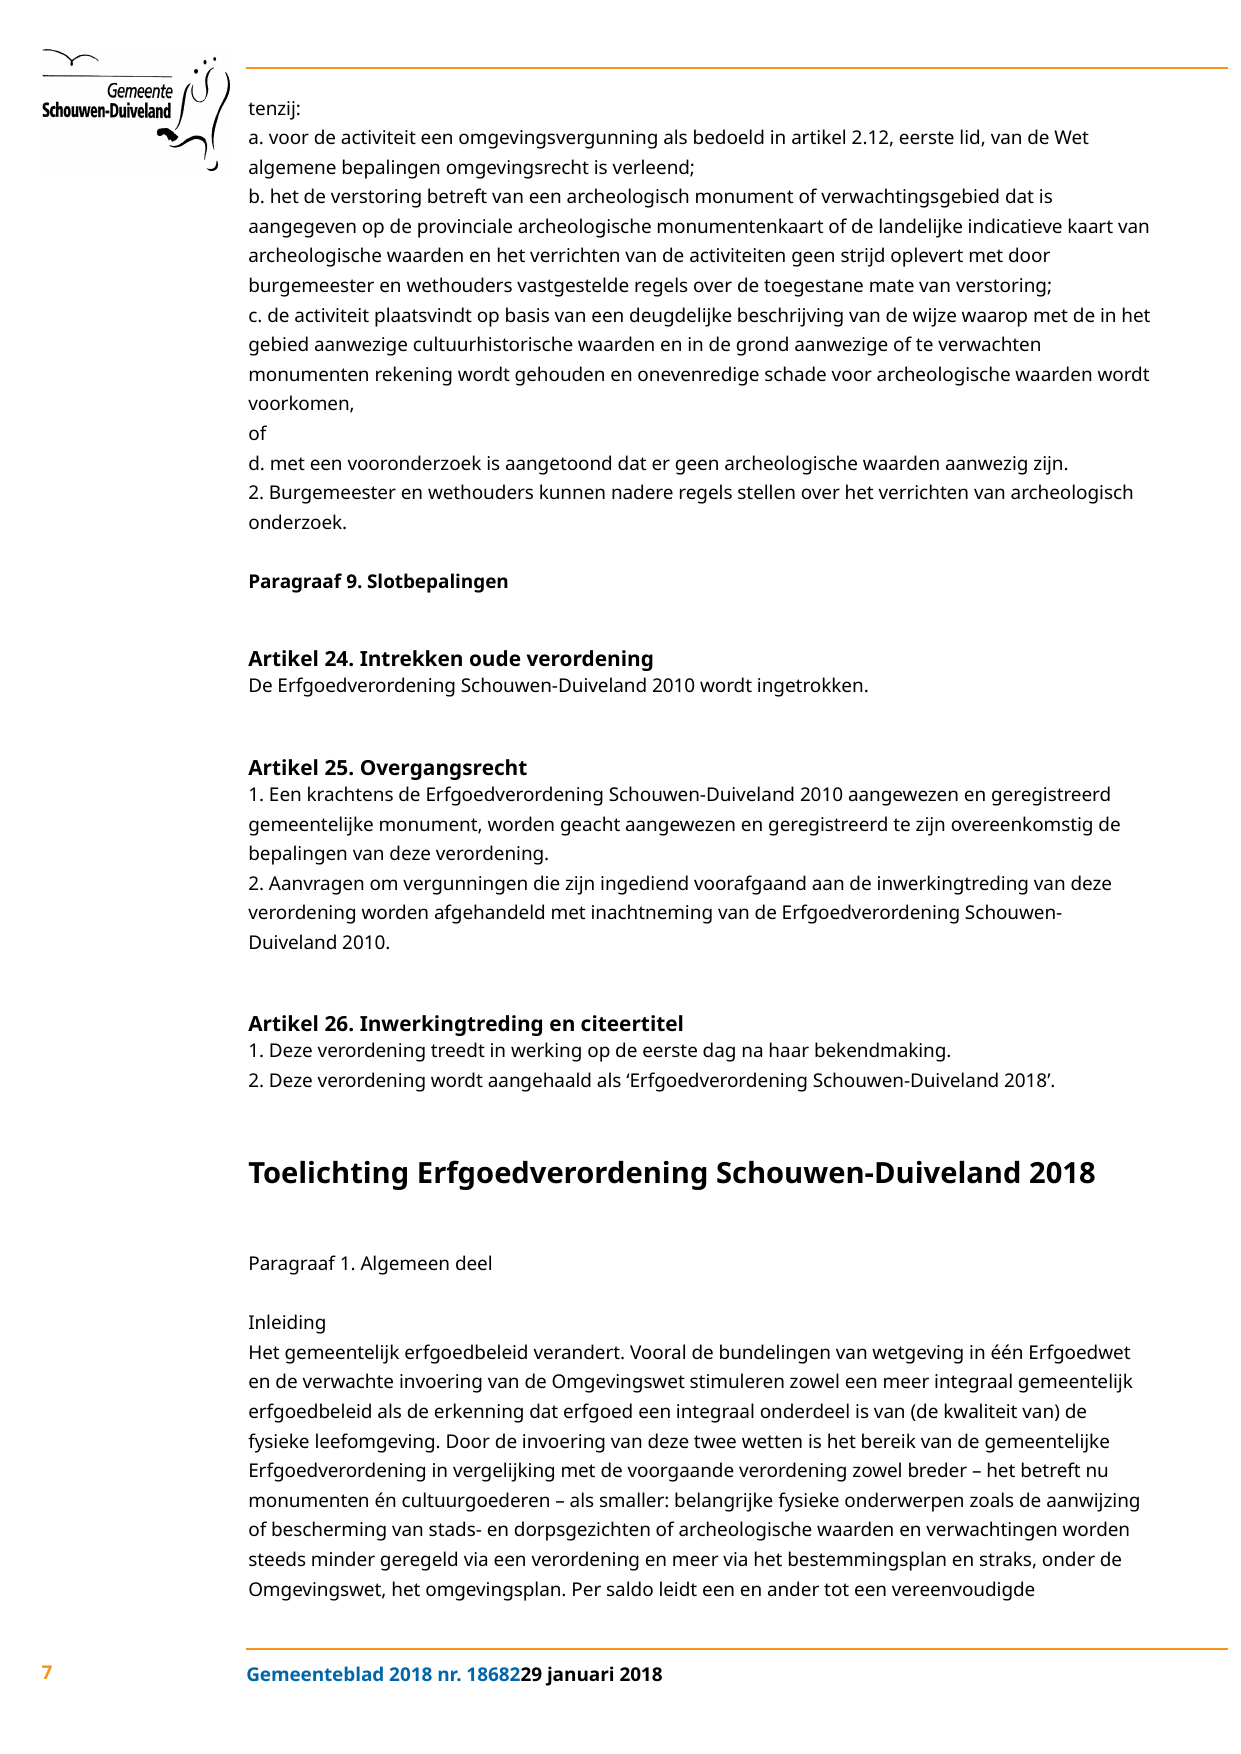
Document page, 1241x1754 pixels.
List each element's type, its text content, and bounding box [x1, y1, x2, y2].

text 2. Burgemeester en wethouders kunnen nadere regels stellen over het verrichten van archeologisch onderzoek. [248, 479, 1152, 535]
text a. voor de activiteit een omgevingsvergunning als bedoeld in artikel 2.12, eerste lid, van de Wet algemene bepalingen omgevingsrecht is verleend; [248, 124, 1152, 180]
text Paragraaf 9. Slotbepalingen [248, 568, 1152, 594]
text 1. Deze verordening treedt in werking op de eerste dag na haar bekendmaking. [248, 1037, 1152, 1063]
text Artikel 24. Intrekken oude verordening [248, 644, 1152, 673]
text 1. Een krachtens de Erfgoedverordening Schouwen-Duiveland 2010 aangewezen en geregistreerd gemeentelijke monument, worden geacht aangewezen en geregistreerd te zijn overeenkomstig de bepalingen van deze verordening. [248, 781, 1152, 866]
text d. met een vooronderzoek is aangetoond dat er geen archeologische waarden aanwezig zijn. [248, 450, 1152, 476]
text Artikel 26. Inwerkingtreding en citeertitel [248, 1009, 1152, 1037]
text 2. Deze verordening wordt aangehaald als ‘Erfgoedverordening Schouwen-Duiveland 2018’. [248, 1067, 1152, 1093]
text Artikel 25. Overgangsrecht [248, 753, 1152, 781]
picture [41, 47, 231, 172]
text of [248, 420, 1152, 446]
text Paragraaf 1. Algemeen deel [248, 1250, 1152, 1276]
text 2. Aanvragen om vergunningen die zijn ingediend voorafgaand aan de inwerkingtreding van deze verordening worden afgehandeld met inachtneming van de Erfgoedverordening Schouwen-Duiveland 2010. [248, 870, 1152, 955]
text c. de activiteit plaatsvindt op basis van een deugdelijke beschrijving van de wijze waarop met de in het gebied aanwezige cultuurhistorische waarden en in de grond aanwezige of te verwachten monumenten rekening wordt gehouden en onevenredige schade voor archeologische waarden wordt voorkomen, [248, 302, 1152, 416]
text tenzij: [248, 95, 1152, 121]
text b. het de verstoring betreft van een archeologisch monument of verwachtingsgebied dat is aangegeven op de provinciale archeologische monumentenkaart of de landelijke indicatieve kaart van archeologische waarden en het verrichten van de activiteiten geen strijd oplevert met door burgemeester en wethouders vastgestelde regels over de toegestane mate van verstoring; [248, 183, 1152, 298]
text Inleiding [248, 1309, 1152, 1335]
text Het gemeentelijk erfgoedbeleid verandert. Vooral de bundelingen van wetgeving in één Erfgoedwet en de verwachte invoering van de Omgevingswet stimuleren zowel een meer integraal gemeentelijk erfgoedbeleid als de erkenning dat erfgoed een integraal onderdeel is van (de kwaliteit van) de fysieke leefomgeving. Door de invoering van deze twee wetten is het bereik van de gemeentelijke Erfgoedverordening in vergelijking met de voorgaande verordening zowel breder – het betreft nu monumenten én cultuurgoederen – als smaller: belangrijke fysieke onderwerpen zoals de aanwijzing of bescherming van stads- en dorpsgezichten of archeologische waarden en verwachtingen worden steeds minder geregeld via een verordening en meer via het bestemmingsplan en straks, onder de Omgevingswet, het omgevingsplan. Per saldo leidt een en ander tot een vereenvoudigde [248, 1339, 1152, 1602]
text De Erfgoedverordening Schouwen-Duiveland 2010 wordt ingetrokken. [248, 673, 1152, 698]
text Toelichting Erfgoedverordening Schouwen-Duiveland 2018 [248, 1152, 1152, 1192]
